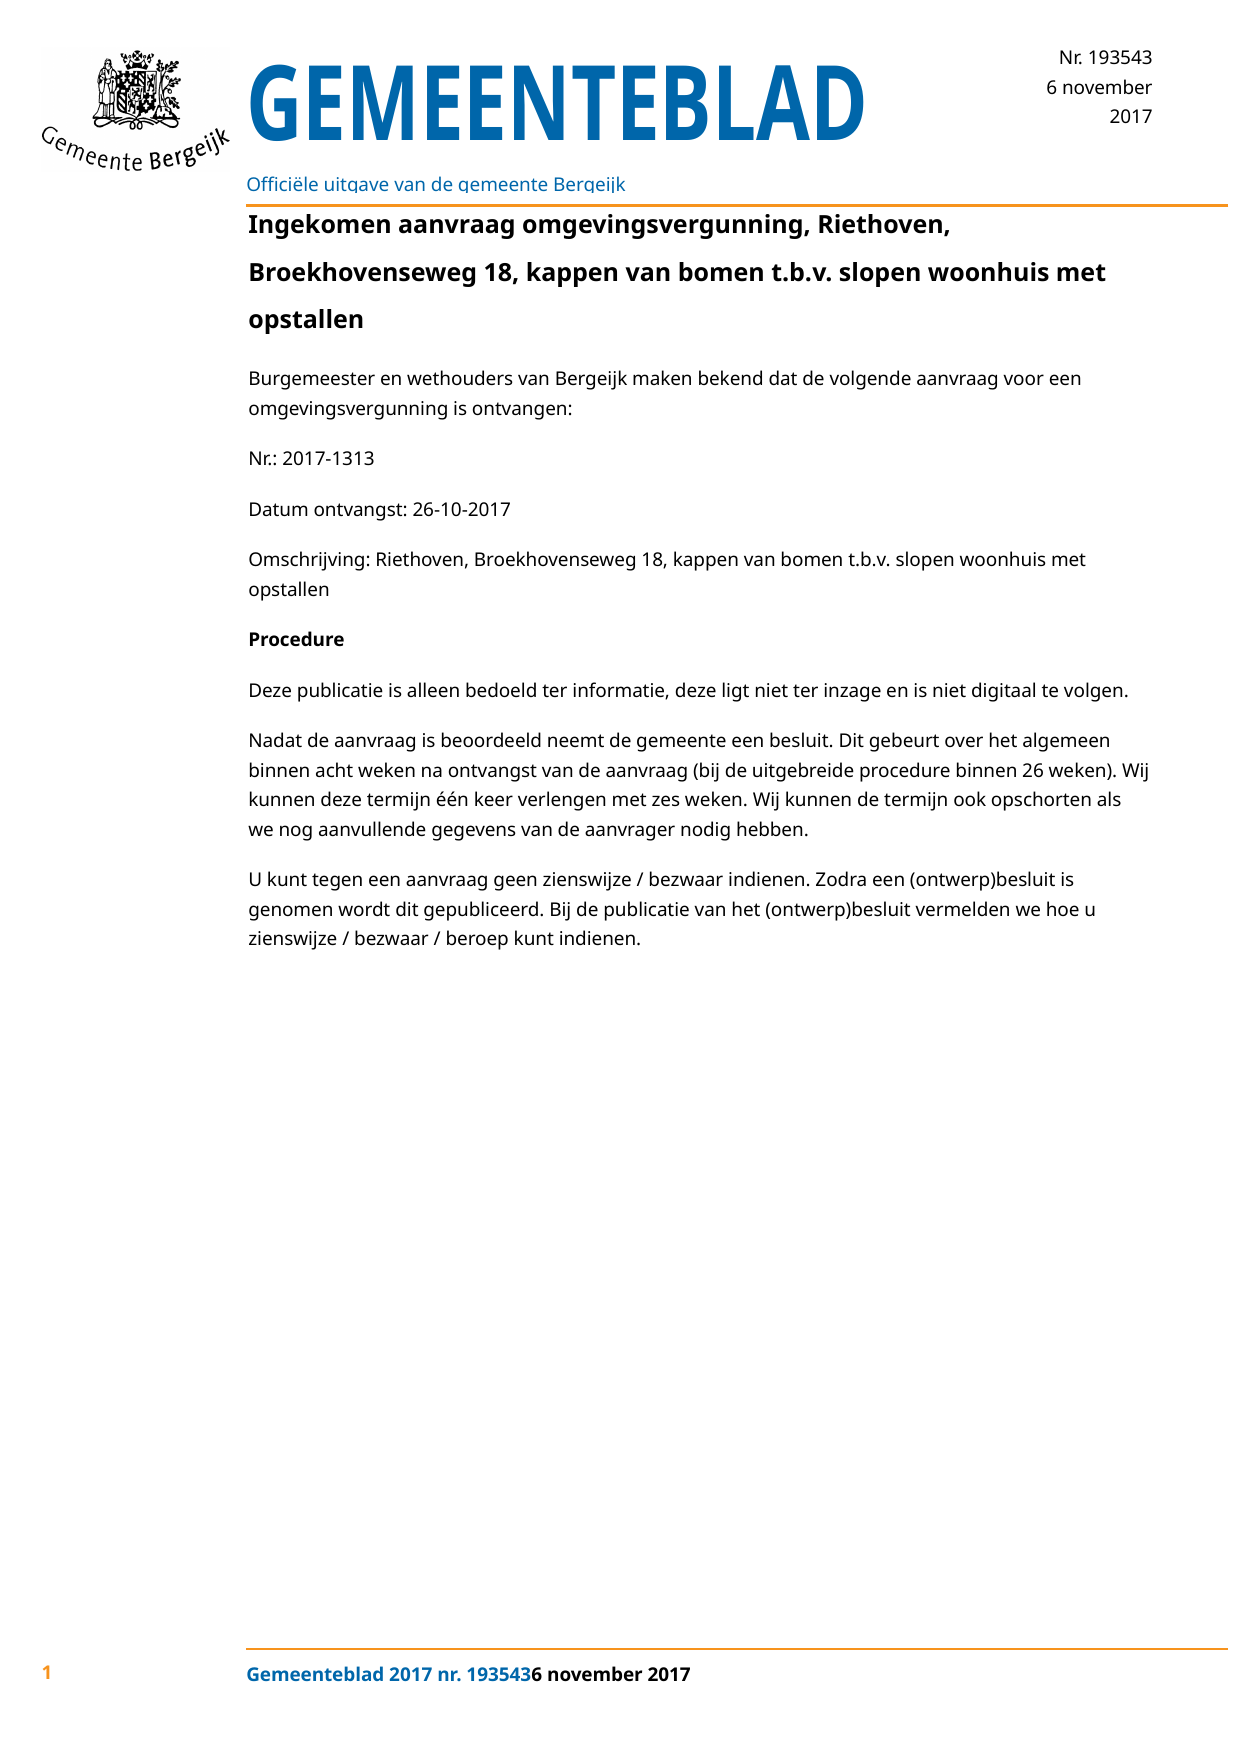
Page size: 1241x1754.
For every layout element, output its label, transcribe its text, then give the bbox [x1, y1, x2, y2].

text Datum ontvangst: 26-10-2017 [248, 496, 1152, 522]
text Omschrijving: Riethoven, Broekhovenseweg 18, kappen van bomen t.b.v. slopen woonhuis met opstallen [248, 546, 1152, 602]
text Nr.: 2017-1313 [248, 446, 1152, 471]
picture [41, 47, 231, 172]
text Deze publicatie is alleen bedoeld ter informatie, deze ligt niet ter inzage en is niet digitaal te volgen. [248, 677, 1152, 702]
text Nadat de aanvraag is beoordeeld neemt de gemeente een besluit. Dit gebeurt over het algemeen binnen acht weken na ontvangst van de aanvraag (bij de uitgebreide procedure binnen 26 weken). Wij kunnen deze termijn één keer verlengen met zes weken. Wij kunnen de termijn ook opschorten als we nog aanvullende gegevens van de aanvrager nodig hebben. [248, 727, 1152, 842]
text Procedure [248, 626, 1152, 652]
text Ingekomen aanvraag omgevingsvergunning, Riethoven, Broekhovenseweg 18, kappen van bomen t.b.v. slopen woonhuis met opstallen [248, 207, 1152, 336]
text Burgemeester en wethouders van Bergeijk maken bekend dat de volgende aanvraag voor een omgevingsvergunning is ontvangen: [248, 366, 1152, 421]
text U kunt tegen een aanvraag geen zienswijze / bezwaar indienen. Zodra een (ontwerp)besluit is genomen wordt dit gepubliceerd. Bij de publicatie van het (ontwerp)besluit vermelden we hoe u zienswijze / bezwaar / beroep kunt indienen. [248, 866, 1152, 951]
